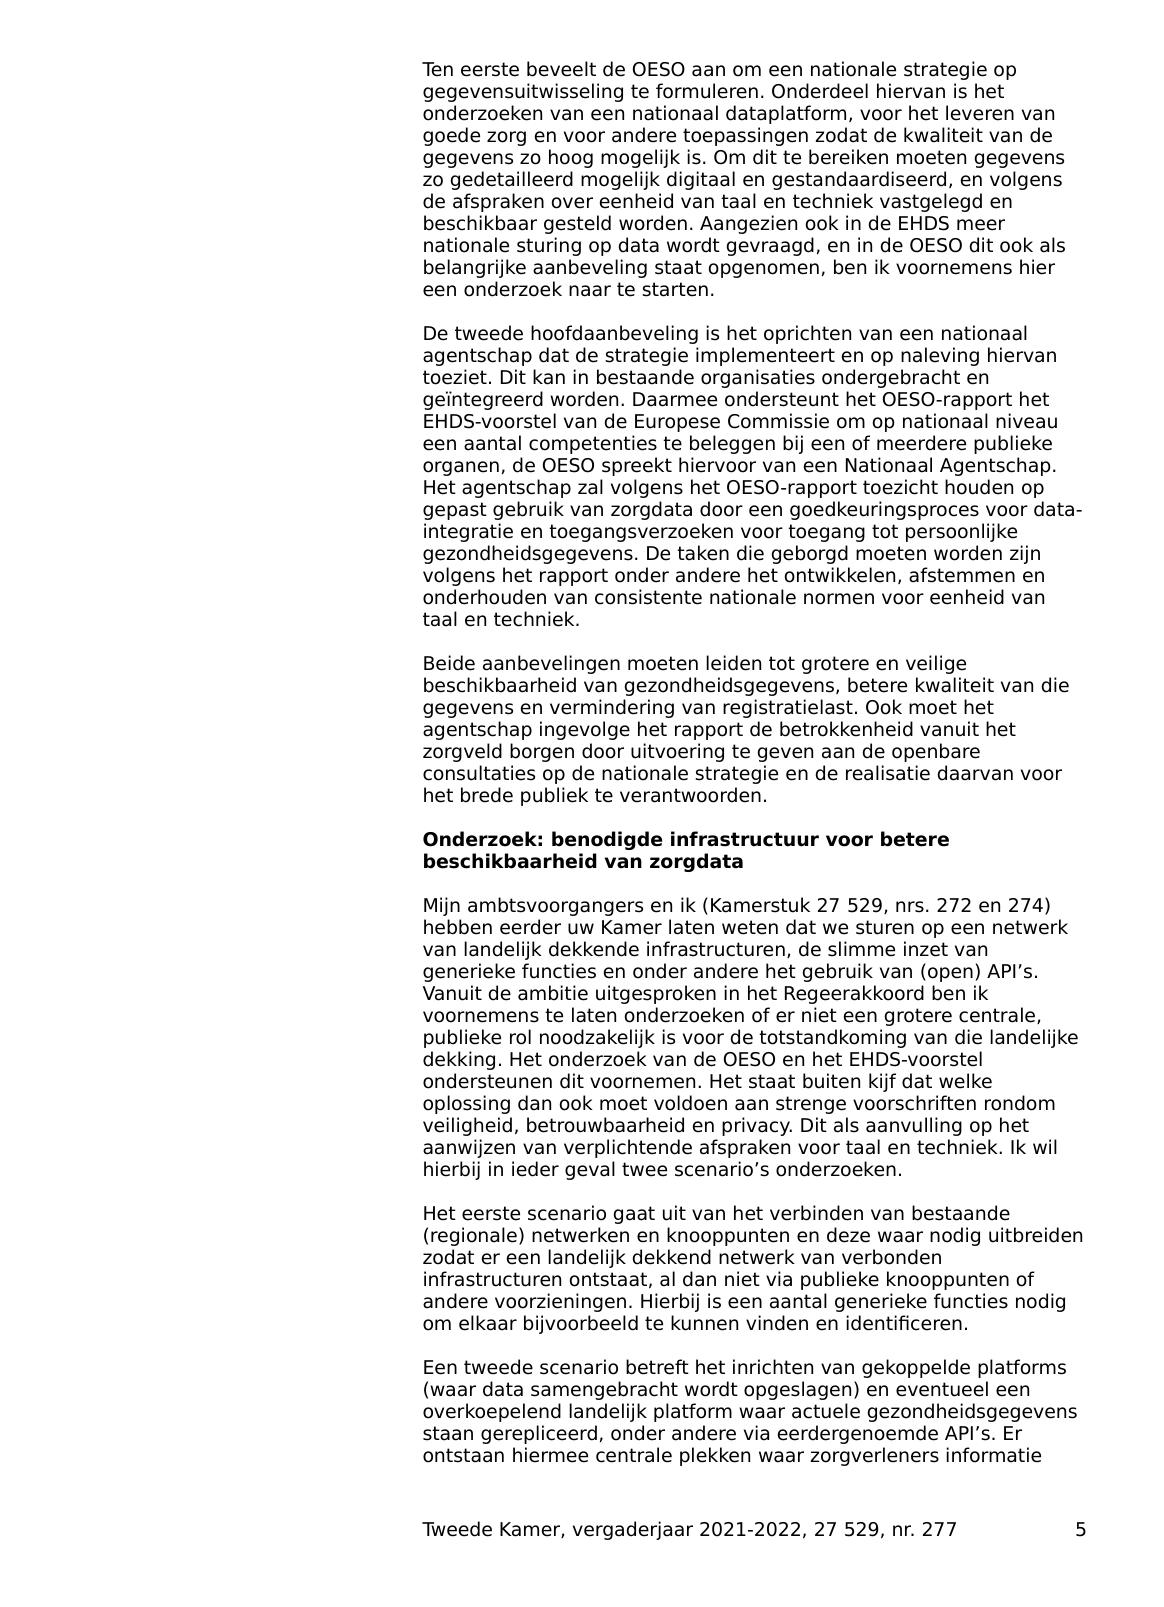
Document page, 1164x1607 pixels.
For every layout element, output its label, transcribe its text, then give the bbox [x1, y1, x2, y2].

text De tweede hoofdaanbeveling is het oprichten van een nationaal agentschap dat de strategie implementeert en op naleving hiervan toeziet. Dit kan in bestaande organisaties ondergebracht en geïntegreerd worden. Daarmee ondersteunt het OESO-rapport het EHDS-voorstel van de Europese Commissie om op nationaal niveau een aantal competenties te beleggen bij een of meerdere publieke organen, de OESO spreekt hiervoor van een Nationaal Agentschap. Het agentschap zal volgens het OESO-rapport toezicht houden op gepast gebruik van zorgdata door een goedkeuringsproces voor data-integratie en toegangsverzoeken voor toegang tot persoonlijke gezondheidsgegevens. De taken die geborgd moeten worden zijn volgens het rapport onder andere het ontwikkelen, afstemmen en onderhouden van consistente nationale normen voor eenheid van taal en techniek. [422, 323, 1087, 631]
text Ten eerste beveelt de OESO aan om een nationale strategie op gegevensuitwisseling te formuleren. Onderdeel hiervan is het onderzoeken van een nationaal dataplatform, voor het leveren van goede zorg en voor andere toepassingen zodat de kwaliteit van de gegevens zo hoog mogelijk is. Om dit te bereiken moeten gegevens zo gedetailleerd mogelijk digitaal en gestandaardiseerd, en volgens de afspraken over eenheid van taal en techniek vastgelegd en beschikbaar gesteld worden. Aangezien ook in de EHDS meer nationale sturing op data wordt gevraagd, en in de OESO dit ook als belangrijke aanbeveling staat opgenomen, ben ik voornemens hier een onderzoek naar te starten. [422, 59, 1087, 301]
text Mijn ambtsvoorgangers en ik (Kamerstuk 27 529, nrs. 272 en 274) hebben eerder uw Kamer laten weten dat we sturen op een netwerk van landelijk dekkende infrastructuren, de slimme inzet van generieke functies en onder andere het gebruik van (open) API’s. Vanuit de ambitie uitgesproken in het Regeerakkoord ben ik voornemens te laten onderzoeken of er niet een grotere centrale, publieke rol noodzakelijk is voor de totstandkoming van die landelijke dekking. Het onderzoek van de OESO en het EHDS-voorstel ondersteunen dit voornemen. Het staat buiten kijf dat welke oplossing dan ook moet voldoen aan strenge voorschriften rondom veiligheid, betrouwbaarheid en privacy. Dit als aanvulling op het aanwijzen van verplichtende afspraken voor taal en techniek. Ik wil hierbij in ieder geval twee scenario’s onderzoeken. [422, 895, 1087, 1181]
subtitle Onderzoek: benodigde infrastructuur voor betere beschikbaarheid van zorgdata [422, 829, 1087, 873]
text Een tweede scenario betreft het inrichten van gekoppelde platforms (waar data samengebracht wordt opgeslagen) en eventueel een overkoepelend landelijk platform waar actuele gezondheidsgegevens staan gerepliceerd, onder andere via eerdergenoemde API’s. Er ontstaan hiermee centrale plekken waar zorgverleners informatie [422, 1357, 1087, 1467]
text Het eerste scenario gaat uit van het verbinden van bestaande (regionale) netwerken en knooppunten en deze waar nodig uitbreiden zodat er een landelijk dekkend netwerk van verbonden infrastructuren ontstaat, al dan niet via publieke knooppunten of andere voorzieningen. Hierbij is een aantal generieke functies nodig om elkaar bijvoorbeeld te kunnen vinden en identificeren. [422, 1203, 1087, 1335]
text Beide aanbevelingen moeten leiden tot grotere en veilige beschikbaarheid van gezondheidsgegevens, betere kwaliteit van die gegevens en vermindering van registratielast. Ook moet het agentschap ingevolge het rapport de betrokkenheid vanuit het zorgveld borgen door uitvoering te geven aan de openbare consultaties op de nationale strategie en de realisatie daarvan voor het brede publiek te verantwoorden. [422, 653, 1087, 807]
